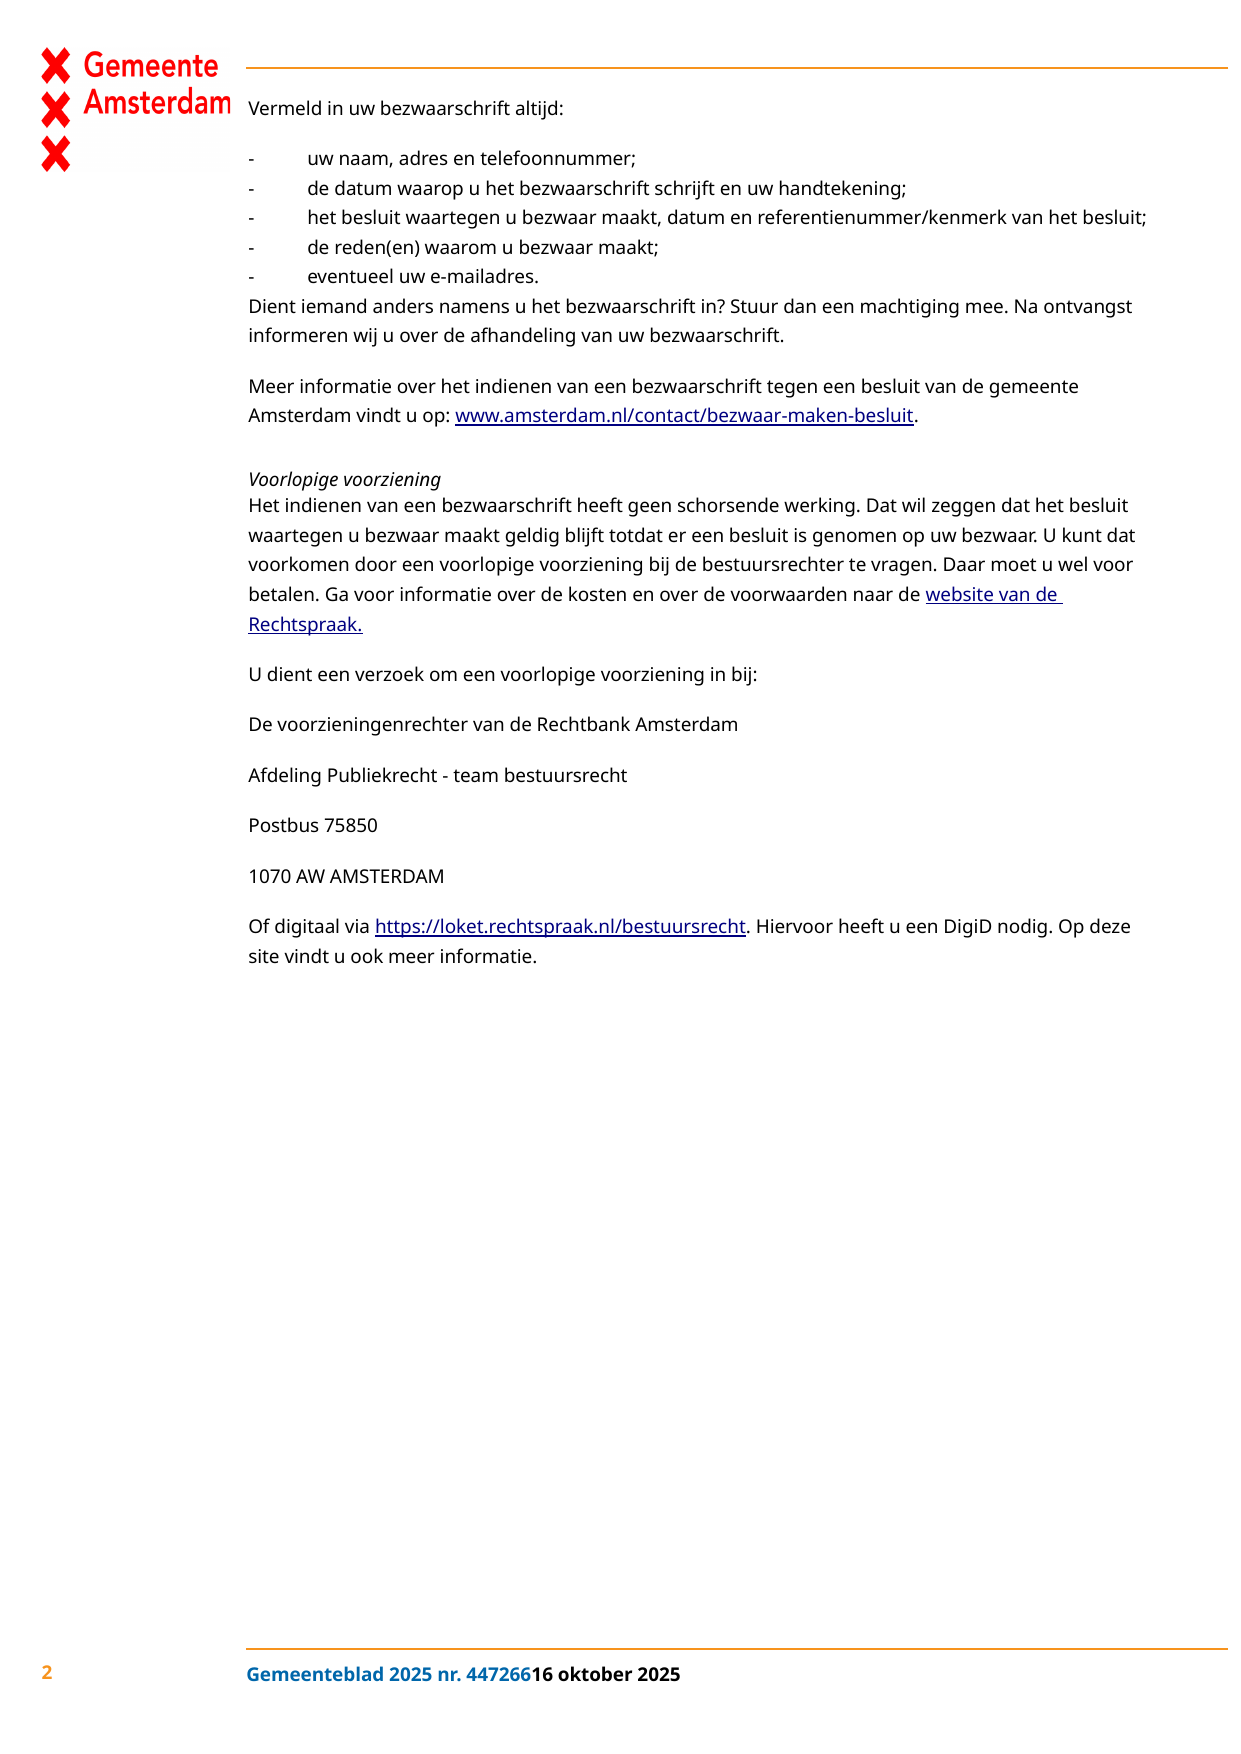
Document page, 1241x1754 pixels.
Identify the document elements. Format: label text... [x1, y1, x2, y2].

list uw naam, adres en telefoonnummer; [248, 145, 1152, 171]
text Het indienen van een bezwaarschrift heeft geen schorsende werking. Dat wil zeggen dat het besluit waartegen u bezwaar maakt geldig blijft totdat er een besluit is genomen op uw bezwaar. U kunt dat voorkomen door een voorlopige voorziening bij de bestuursrechter te vragen. Daar moet u wel voor betalen. Ga voor informatie over de kosten en over de voorwaarden naar de website van de Rechtspraak. [248, 492, 1152, 636]
text 1070 AW AMSTERDAM [248, 863, 1152, 888]
text De voorzieningenrechter van de Rechtbank Amsterdam [248, 712, 1152, 737]
list het besluit waartegen u bezwaar maakt, datum en referentienummer/kenmerk van het besluit; [248, 204, 1152, 230]
list eventueel uw e-mailadres. [248, 263, 1152, 289]
list de reden(en) waarom u bezwaar maakt; [248, 234, 1152, 260]
text Afdeling Publiekrecht - team bestuursrecht [248, 762, 1152, 788]
text Voorlopige voorziening [248, 467, 1152, 492]
text Dient iemand anders namens u het bezwaarschrift in? Stuur dan een machtiging mee. Na ontvangst informeren wij u over de afhandeling van uw bezwaarschrift. [248, 293, 1152, 348]
text Postbus 75850 [248, 812, 1152, 838]
picture [41, 47, 231, 172]
text Vermeld in uw bezwaarschrift altijd: [248, 95, 1152, 121]
text Of digitaal via https://loket.rechtspraak.nl/bestuursrecht. Hiervoor heeft u een DigiD nodig. Op deze site vindt u ook meer informatie. [248, 913, 1152, 968]
text Meer informatie over het indienen van een bezwaarschrift tegen een besluit van de gemeente Amsterdam vindt u op: www.amsterdam.nl/contact/bezwaar-maken-besluit. [248, 373, 1152, 428]
list de datum waarop u het bezwaarschrift schrijft en uw handtekening; [248, 175, 1152, 201]
text U dient een verzoek om een voorlopige voorziening in bij: [248, 661, 1152, 687]
